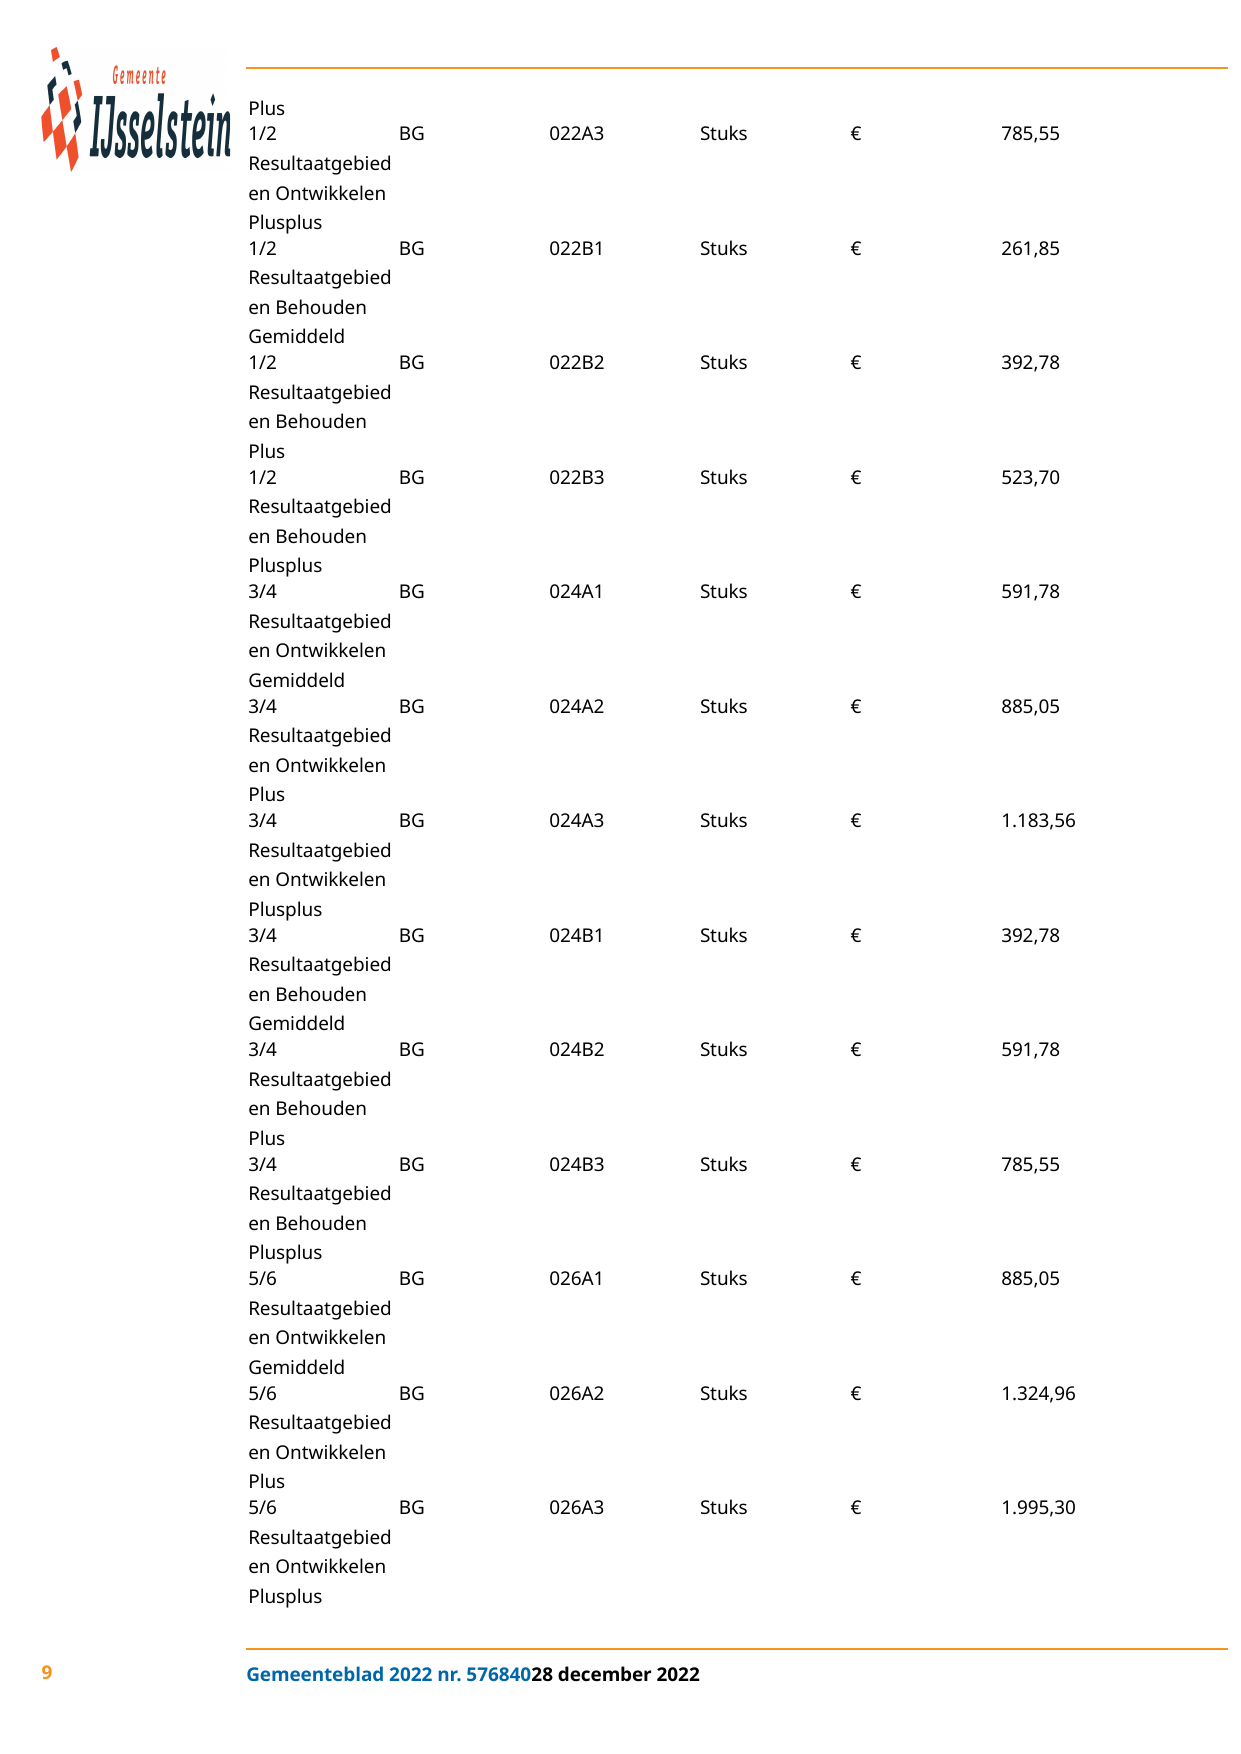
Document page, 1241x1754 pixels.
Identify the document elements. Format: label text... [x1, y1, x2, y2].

table_cell BG [399, 1494, 549, 1609]
table_cell € [850, 235, 1001, 349]
table_cell 022B3 [549, 464, 700, 578]
table_cell € [850, 1151, 1001, 1265]
table_cell 1.183,56 [1001, 808, 1152, 922]
table_cell BG [399, 350, 549, 464]
table_cell 022B2 [549, 350, 700, 464]
table_cell 1.995,30 [1001, 1494, 1152, 1609]
table_cell € [850, 350, 1001, 464]
table_cell Stuks [700, 350, 850, 464]
table_cell Stuks [700, 1151, 850, 1265]
table_cell Stuks [700, 579, 850, 693]
table_cell € [850, 1380, 1001, 1494]
table_cell 3/4 Resultaatgebieden Behouden Plusplus [248, 1151, 398, 1265]
table_cell Stuks [700, 464, 850, 578]
table_cell 1/2 Resultaatgebieden Behouden Plus [248, 350, 398, 464]
table_cell 1/2 Resultaatgebieden Ontwikkelen Plusplus [248, 121, 398, 235]
table_cell 392,78 [1001, 350, 1152, 464]
table_cell BG [399, 121, 549, 235]
table_cell 885,05 [1001, 693, 1152, 807]
table_cell 022B1 [549, 235, 700, 349]
table_cell € [850, 1265, 1001, 1380]
table_cell Stuks [700, 922, 850, 1036]
table_cell Stuks [700, 1036, 850, 1151]
table_cell [549, 95, 700, 121]
table_cell 392,78 [1001, 922, 1152, 1036]
table_cell [399, 95, 549, 121]
table_cell 885,05 [1001, 1265, 1152, 1380]
table_cell 026A2 [549, 1380, 700, 1494]
table_cell € [850, 121, 1001, 235]
table_cell Plus [248, 95, 398, 121]
table_cell BG [399, 1036, 549, 1151]
table_cell [850, 95, 1001, 121]
table_cell € [850, 464, 1001, 578]
table_cell 024B2 [549, 1036, 700, 1151]
table_cell 785,55 [1001, 121, 1152, 235]
table_cell € [850, 808, 1001, 922]
table_cell 5/6 Resultaatgebieden Ontwikkelen Plusplus [248, 1494, 398, 1609]
table_cell 024B3 [549, 1151, 700, 1265]
table_cell [1001, 95, 1152, 121]
table_cell 591,78 [1001, 1036, 1152, 1151]
table_cell 024B1 [549, 922, 700, 1036]
table_cell 523,70 [1001, 464, 1152, 578]
table_cell 591,78 [1001, 579, 1152, 693]
table_cell Stuks [700, 808, 850, 922]
table_cell € [850, 1494, 1001, 1609]
table_cell 261,85 [1001, 235, 1152, 349]
table_cell 1/2 Resultaatgebieden Behouden Plusplus [248, 464, 398, 578]
table_cell 024A3 [549, 808, 700, 922]
table_cell Stuks [700, 235, 850, 349]
table_cell Stuks [700, 1380, 850, 1494]
table_cell 5/6 Resultaatgebieden Ontwikkelen Plus [248, 1380, 398, 1494]
table_cell 024A1 [549, 579, 700, 693]
picture [41, 47, 231, 172]
table_cell Stuks [700, 1265, 850, 1380]
table_cell 3/4 Resultaatgebieden Behouden Plus [248, 1036, 398, 1151]
table_cell 1/2 Resultaatgebieden Behouden Gemiddeld [248, 235, 398, 349]
table_cell BG [399, 235, 549, 349]
table_cell 3/4 Resultaatgebieden Ontwikkelen Gemiddeld [248, 579, 398, 693]
table_cell [700, 95, 850, 121]
table_cell BG [399, 464, 549, 578]
table_cell 785,55 [1001, 1151, 1152, 1265]
table_cell 022A3 [549, 121, 700, 235]
table_cell € [850, 693, 1001, 807]
table_cell 024A2 [549, 693, 700, 807]
table_cell Stuks [700, 1494, 850, 1609]
table_cell Stuks [700, 121, 850, 235]
table_cell 3/4 Resultaatgebieden Ontwikkelen Plusplus [248, 808, 398, 922]
table_cell BG [399, 579, 549, 693]
table_cell BG [399, 1151, 549, 1265]
table_cell € [850, 922, 1001, 1036]
table_cell 3/4 Resultaatgebieden Behouden Gemiddeld [248, 922, 398, 1036]
table_cell Stuks [700, 693, 850, 807]
table_cell BG [399, 808, 549, 922]
table_cell 026A3 [549, 1494, 700, 1609]
table_cell 1.324,96 [1001, 1380, 1152, 1494]
table_cell BG [399, 1265, 549, 1380]
table_cell 5/6 Resultaatgebieden Ontwikkelen Gemiddeld [248, 1265, 398, 1380]
table_cell 026A1 [549, 1265, 700, 1380]
table_cell BG [399, 693, 549, 807]
table_cell € [850, 1036, 1001, 1151]
table_cell BG [399, 1380, 549, 1494]
table_cell 3/4 Resultaatgebieden Ontwikkelen Plus [248, 693, 398, 807]
table_cell € [850, 579, 1001, 693]
table_cell BG [399, 922, 549, 1036]
